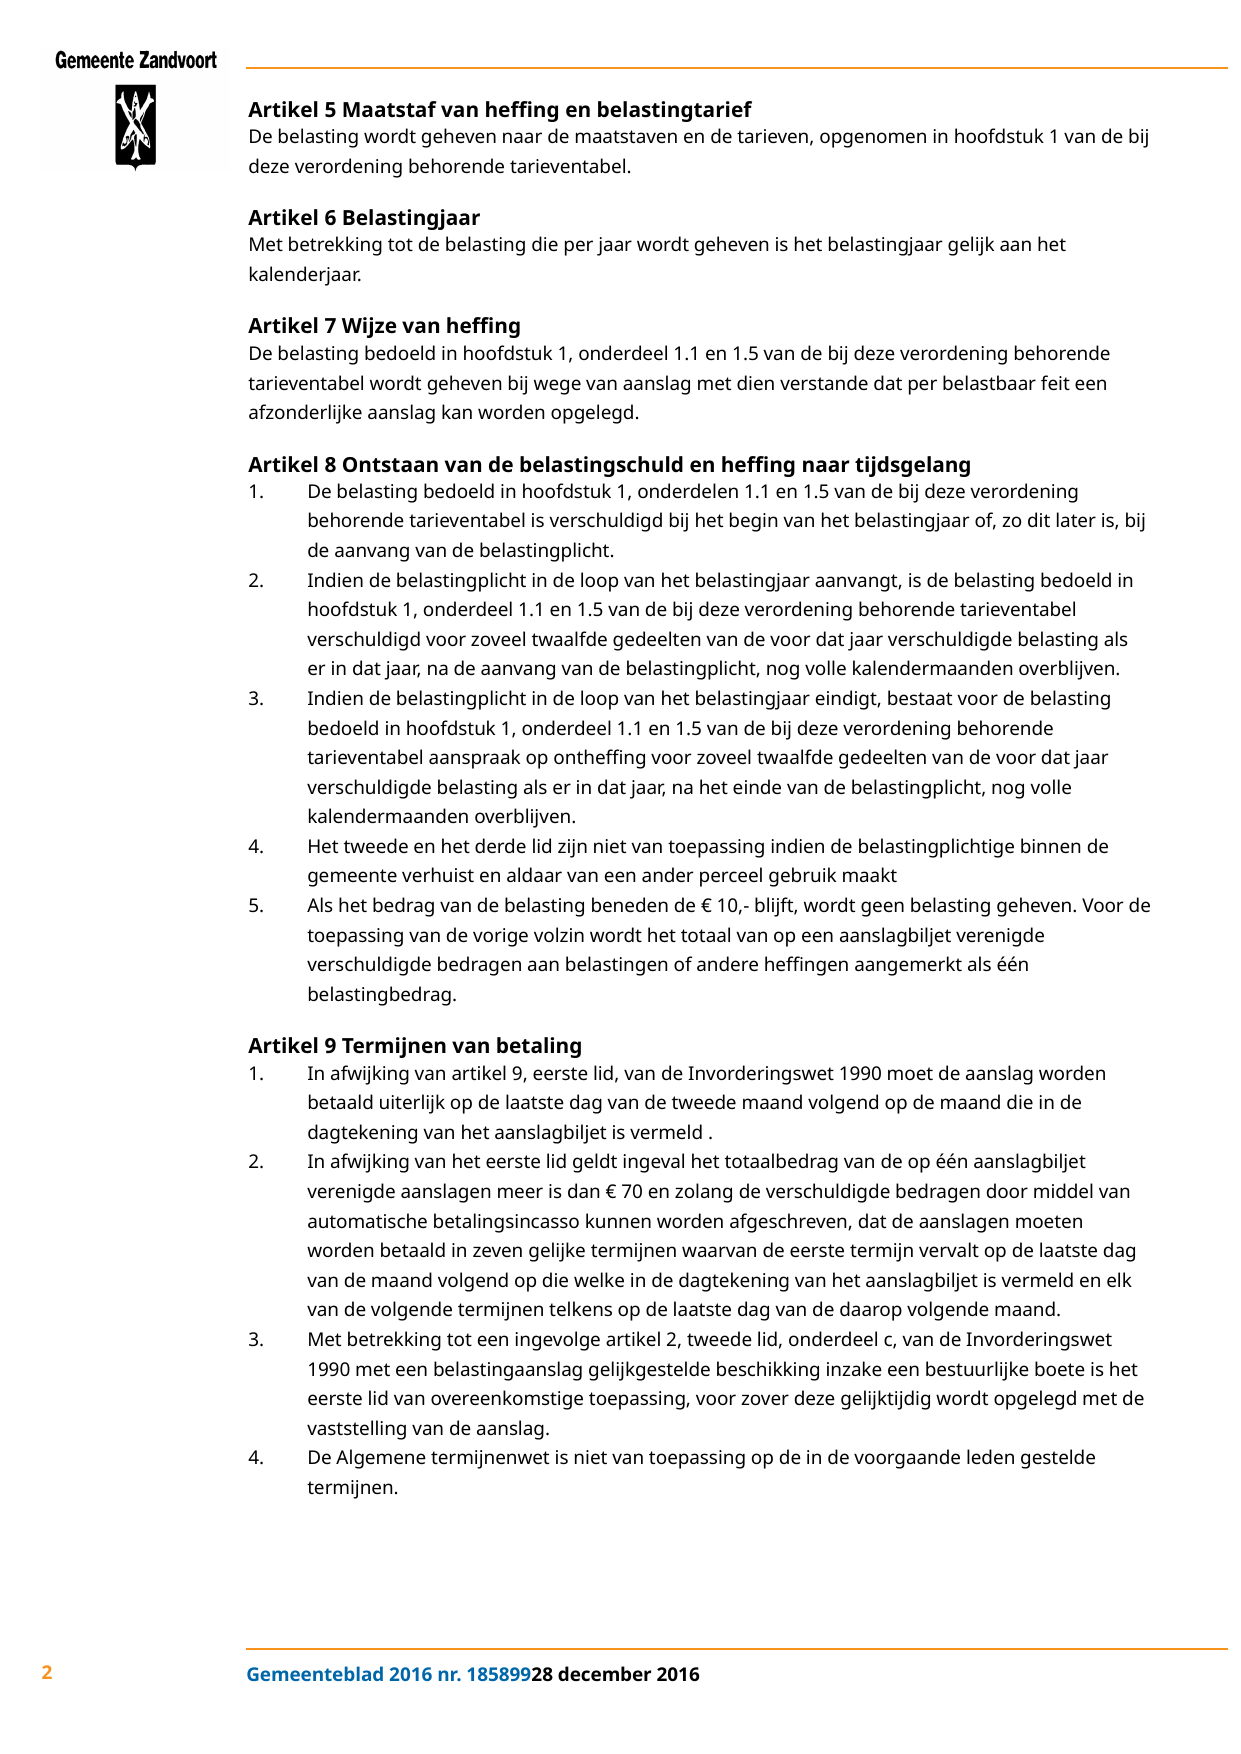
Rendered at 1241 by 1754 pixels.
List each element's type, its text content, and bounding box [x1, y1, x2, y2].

list Het tweede en het derde lid zijn niet van toepassing indien de belastingplichtige binnen de gemeente verhuist en aldaar van een ander perceel gebruik maakt [248, 833, 1152, 888]
text Artikel 5 Maatstaf van heffing en belastingtarief [248, 95, 1152, 123]
list Met betrekking tot een ingevolge artikel 2, tweede lid, onderdeel c, van de Invorderingswet 1990 met een belastingaanslag gelijkgestelde beschikking inzake een bestuurlijke boete is het eerste lid van overeenkomstige toepassing, voor zover deze gelijktijdig wordt opgelegd met de vaststelling van de aanslag. [248, 1326, 1152, 1441]
text Artikel 8 Ontstaan van de belastingschuld en heffing naar tijdsgelang [248, 450, 1152, 478]
list De Algemene termijnenwet is niet van toepassing op de in de voorgaande leden gestelde termijnen. [248, 1444, 1152, 1500]
list Indien de belastingplicht in de loop van het belastingjaar aanvangt, is de belasting bedoeld in hoofdstuk 1, onderdeel 1.1 en 1.5 van de bij deze verordening behorende tarieventabel verschuldigd voor zoveel twaalfde gedeelten van de voor dat jaar verschuldigde belasting als er in dat jaar, na de aanvang van de belastingplicht, nog volle kalendermaanden overblijven. [248, 567, 1152, 681]
picture [41, 47, 231, 172]
list Indien de belastingplicht in de loop van het belastingjaar eindigt, bestaat voor de belasting bedoeld in hoofdstuk 1, onderdeel 1.1 en 1.5 van de bij deze verordening behorende tarieventabel aanspraak op ontheffing voor zoveel twaalfde gedeelten van de voor dat jaar verschuldigde belasting als er in dat jaar, na het einde van de belastingplicht, nog volle kalendermaanden overblijven. [248, 685, 1152, 829]
list Als het bedrag van de belasting beneden de € 10,- blijft, wordt geen belasting geheven. Voor de toepassing van de vorige volzin wordt het totaal van op een aanslagbiljet verenigde verschuldigde bedragen aan belastingen of andere heffingen aangemerkt als één belastingbedrag. [248, 892, 1152, 1007]
text De belasting bedoeld in hoofdstuk 1, onderdeel 1.1 en 1.5 van de bij deze verordening behorende tarieventabel wordt geheven bij wege van aanslag met dien verstande dat per belastbaar feit een afzonderlijke aanslag kan worden opgelegd. [248, 340, 1152, 425]
text Artikel 9 Termijnen van betaling [248, 1031, 1152, 1060]
text De belasting wordt geheven naar de maatstaven en de tarieven, opgenomen in hoofdstuk 1 van de bij deze verordening behorende tarieventabel. [248, 123, 1152, 178]
text Artikel 6 Belastingjaar [248, 203, 1152, 232]
list In afwijking van artikel 9, eerste lid, van de Invorderingswet 1990 moet de aanslag worden betaald uiterlijk op de laatste dag van de tweede maand volgend op de maand die in de dagtekening van het aanslagbiljet is vermeld . [248, 1060, 1152, 1145]
list In afwijking van het eerste lid geldt ingeval het totaalbedrag van de op één aanslagbiljet verenigde aanslagen meer is dan € 70 en zolang de verschuldigde bedragen door middel van automatische betalingsincasso kunnen worden afgeschreven, dat de aanslagen moeten worden betaald in zeven gelijke termijnen waarvan de eerste termijn vervalt op de laatste dag van de maand volgend op die welke in de dagtekening van het aanslagbiljet is vermeld en elk van de volgende termijnen telkens op de laatste dag van de daarop volgende maand. [248, 1149, 1152, 1322]
text Artikel 7 Wijze van heffing [248, 312, 1152, 340]
list De belasting bedoeld in hoofdstuk 1, onderdelen 1.1 en 1.5 van de bij deze verordening behorende tarieventabel is verschuldigd bij het begin van het belastingjaar of, zo dit later is, bij de aanvang van de belastingplicht. [248, 478, 1152, 563]
text Met betrekking tot de belasting die per jaar wordt geheven is het belastingjaar gelijk aan het kalenderjaar. [248, 232, 1152, 287]
